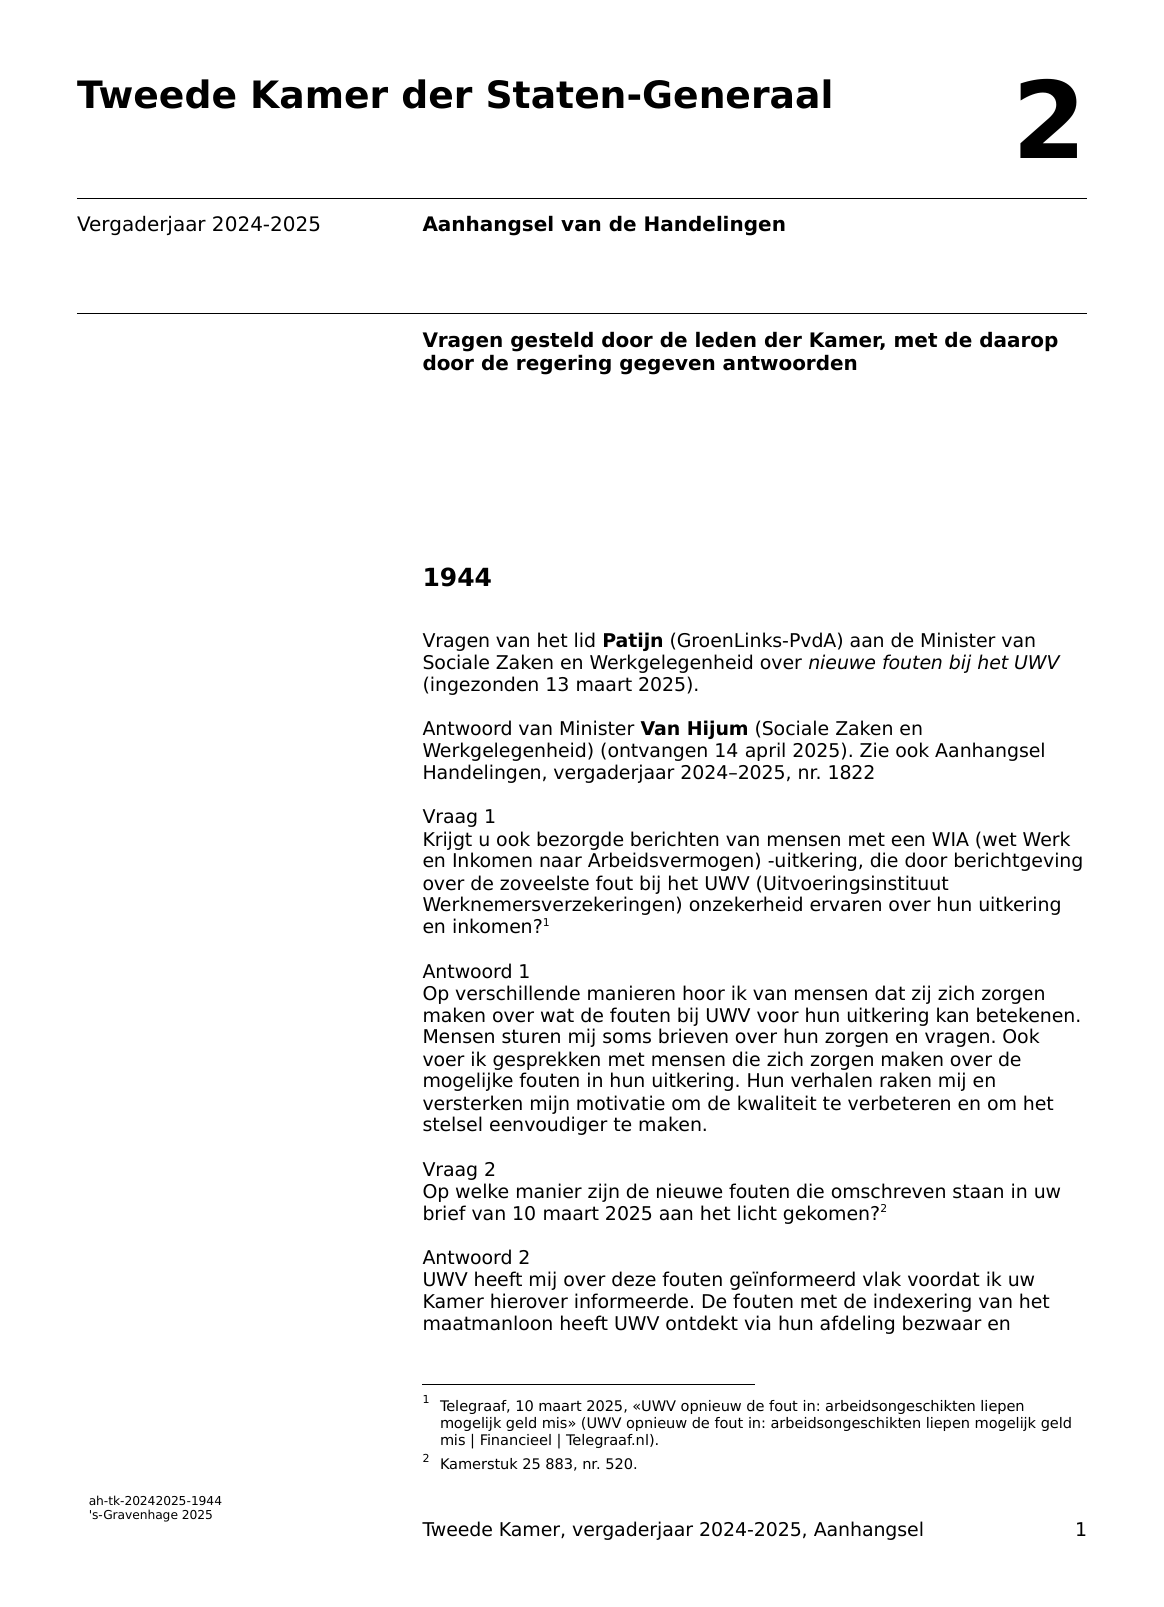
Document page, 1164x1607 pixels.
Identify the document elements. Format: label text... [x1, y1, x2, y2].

table_cell [77, 314, 422, 375]
text Op verschillende manieren hoor ik van mensen dat zij zich zorgen maken over wat de fouten bij UWV voor hun uitkering kan betekenen. Mensen sturen mij soms brieven over hun zorgen en vragen. Ook voer ik gesprekken met mensen die zich zorgen maken over de mogelijke fouten in hun uitkering. Hun verhalen raken mij en versterken mijn motivatie om de kwaliteit te verbeteren en om het stelsel eenvoudiger te maken. [422, 982, 1087, 1136]
table_header 2 [886, 59, 1087, 198]
text Krijgt u ook bezorgde berichten van mensen met een WIA (wet Werk en Inkomen naar Arbeidsvermogen) -uitkering, die door berichtgeving over de zoveelste fout bij het UWV (Uitvoeringsinstituut Werknemersverzekeringen) onzekerheid ervaren over hun uitkering en inkomen? [422, 828, 1087, 938]
text Op welke manier zijn de nieuwe fouten die omschreven staan in uw brief van 10 maart 2025 aan het licht gekomen? [422, 1181, 1087, 1224]
text 1944 [422, 563, 1087, 592]
text Vraag 2 [422, 1158, 1087, 1181]
text Telegraaf, 10 maart 2025, «UWV opnieuw de fout in: arbeidsongeschikten liepen mogelijk geld mis» (UWV opnieuw de fout in: arbeidsongeschikten liepen mogelijk geld mis | Financieel | Telegraaf.nl). [422, 1393, 1087, 1449]
text Vragen van het lid Patijn (GroenLinks-PvdA) aan de Minister van Sociale Zaken en Werkgelegenheid over nieuwe fouten bij het UWV (ingezonden 13 maart 2025). [422, 630, 1087, 696]
text Kamerstuk 25 883, nr. 520. [422, 1452, 1087, 1474]
text Antwoord van Minister Van Hijum (Sociale Zaken en Werkgelegenheid) (ontvangen 14 april 2025). Zie ook Aanhangsel Handelingen, vergaderjaar 2024–2025, nr. 1822 [422, 718, 1087, 784]
text 's-Gravenhage 2025 [88, 1508, 323, 1522]
text Vraag 1 [422, 806, 1087, 828]
table_cell Aanhangsel van de Handelingen [422, 199, 1087, 313]
table_cell Vergaderjaar 2024-2025 [77, 199, 422, 313]
table_header Tweede Kamer der Staten-Generaal [77, 59, 886, 198]
table_cell Vragen gesteld door de leden der Kamer, met de daarop door de regering gegeven antwoorden [422, 314, 1087, 375]
text ah-tk-20242025-1944 [88, 1494, 323, 1508]
text UWV heeft mij over deze fouten geïnformeerd vlak voordat ik uw Kamer hierover informeerde. De fouten met de indexering van het maatmanloon heeft UWV ontdekt via hun afdeling bezwaar en [422, 1269, 1087, 1334]
text Antwoord 1 [422, 961, 1087, 982]
text Antwoord 2 [422, 1247, 1087, 1269]
